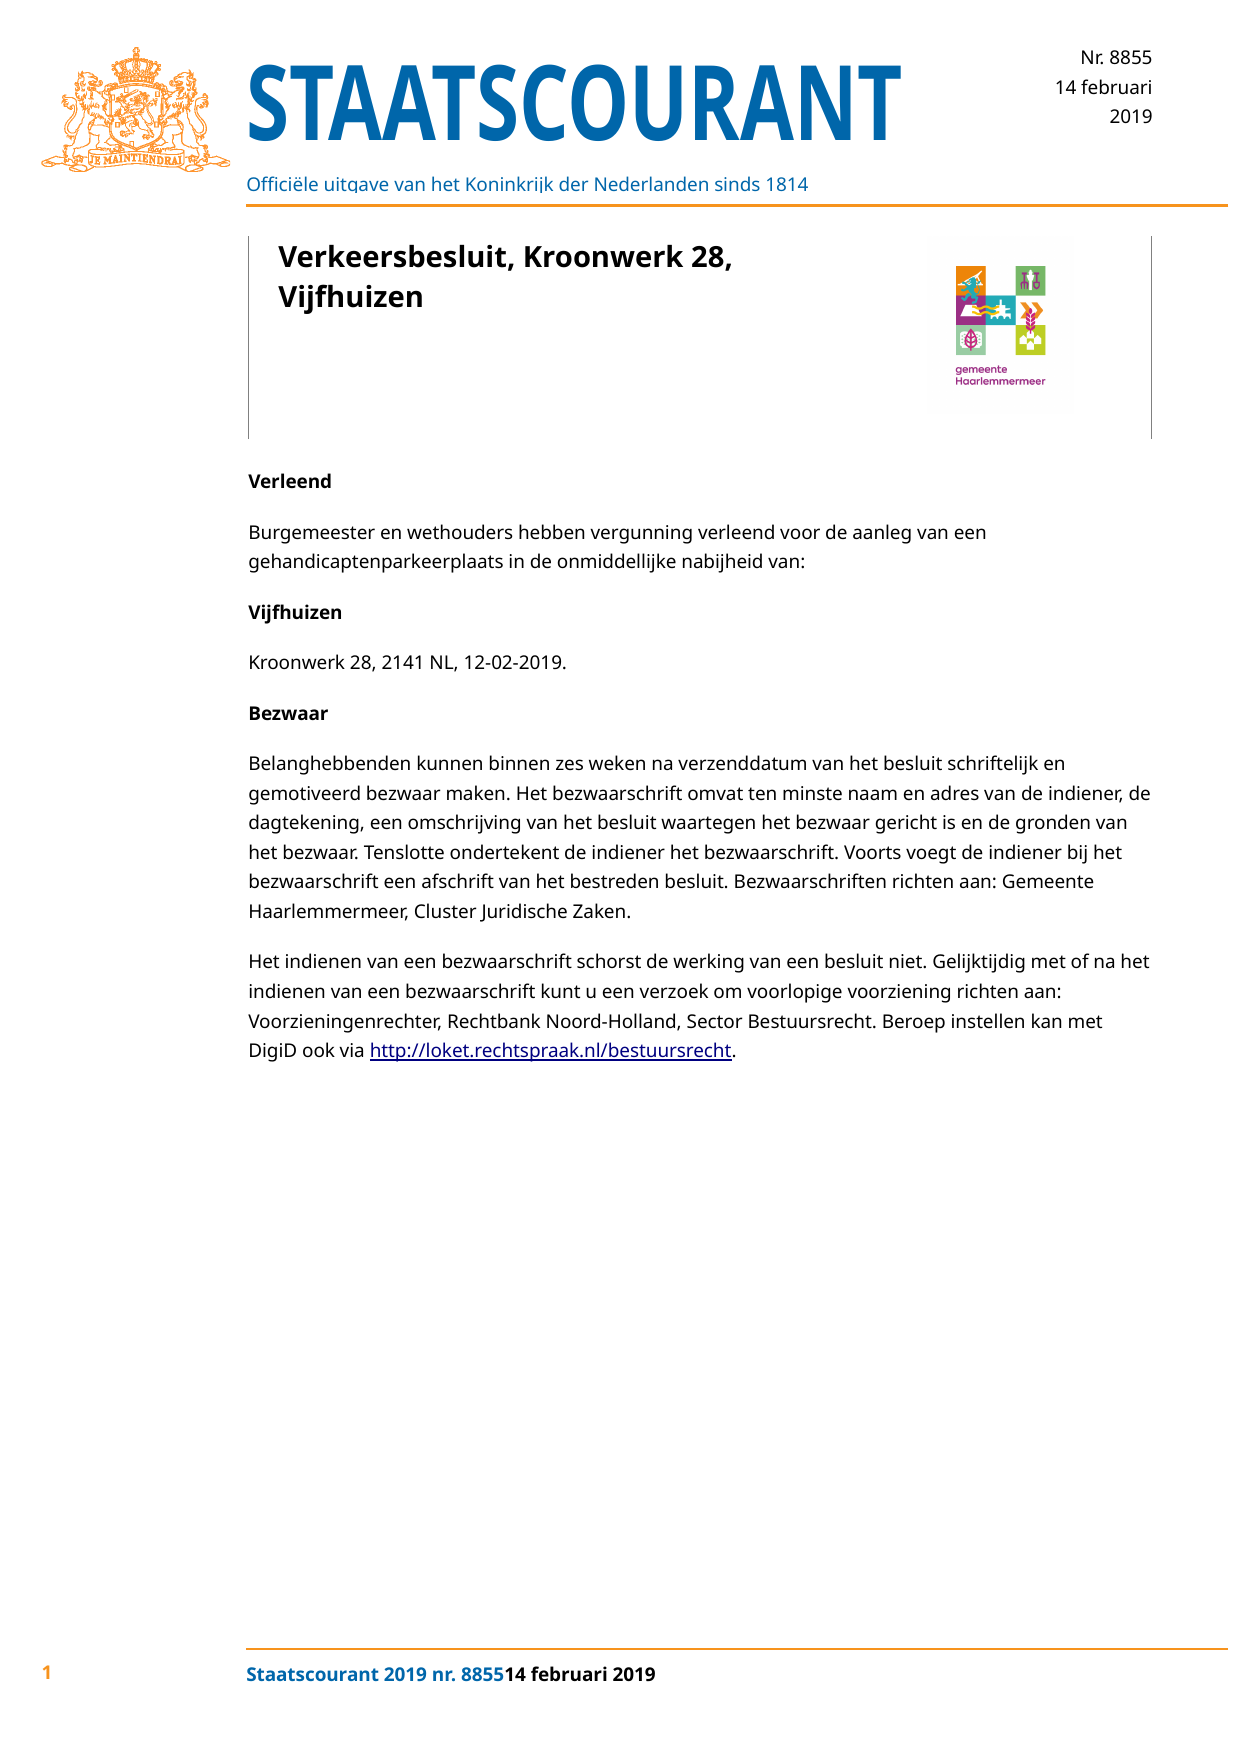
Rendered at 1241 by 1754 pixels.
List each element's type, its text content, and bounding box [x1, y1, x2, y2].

text Bezwaar [248, 700, 1152, 726]
text Burgemeester en wethouders hebben vergunning verleend voor de aanleg van een gehandicaptenparkeerplaats in de onmiddellijke nabijheid van: [248, 519, 1152, 574]
picture [926, 236, 1075, 414]
table_header Verkeersbesluit, Kroonwerk 28, Vijfhuizen [249, 236, 850, 439]
text Verleend [248, 469, 1152, 494]
table_header [850, 414, 1151, 439]
text Belanghebbenden kunnen binnen zes weken na verzenddatum van het besluit schriftelijk en gemotiveerd bezwaar maken. Het bezwaarschrift omvat ten minste naam en adres van de indiener, de dagtekening, een omschrijving van het besluit waartegen het bezwaar gericht is en de gronden van het bezwaar. Tenslotte ondertekent de indiener het bezwaarschrift. Voorts voegt de indiener bij het bezwaarschrift een afschrift van het bestreden besluit. Bezwaarschriften richten aan: Gemeente Haarlemmermeer, Cluster Juridische Zaken. [248, 750, 1152, 924]
table_header [1075, 236, 1151, 413]
text Kroonwerk 28, 2141 NL, 12-02-2019. [248, 649, 1152, 675]
text Het indienen van een bezwaarschrift schorst de werking van een besluit niet. Gelijktijdig met of na het indienen van een bezwaarschrift kunt u een verzoek om voorlopige voorziening richten aan: Voorzieningenrechter, Rechtbank Noord-Holland, Sector Bestuursrecht. Beroep instellen kan met DigiD ook via http://loket.rechtspraak.nl/bestuursrecht. [248, 949, 1152, 1063]
text Vijfhuizen [248, 599, 1152, 625]
table_header [850, 236, 926, 413]
picture [41, 47, 231, 172]
